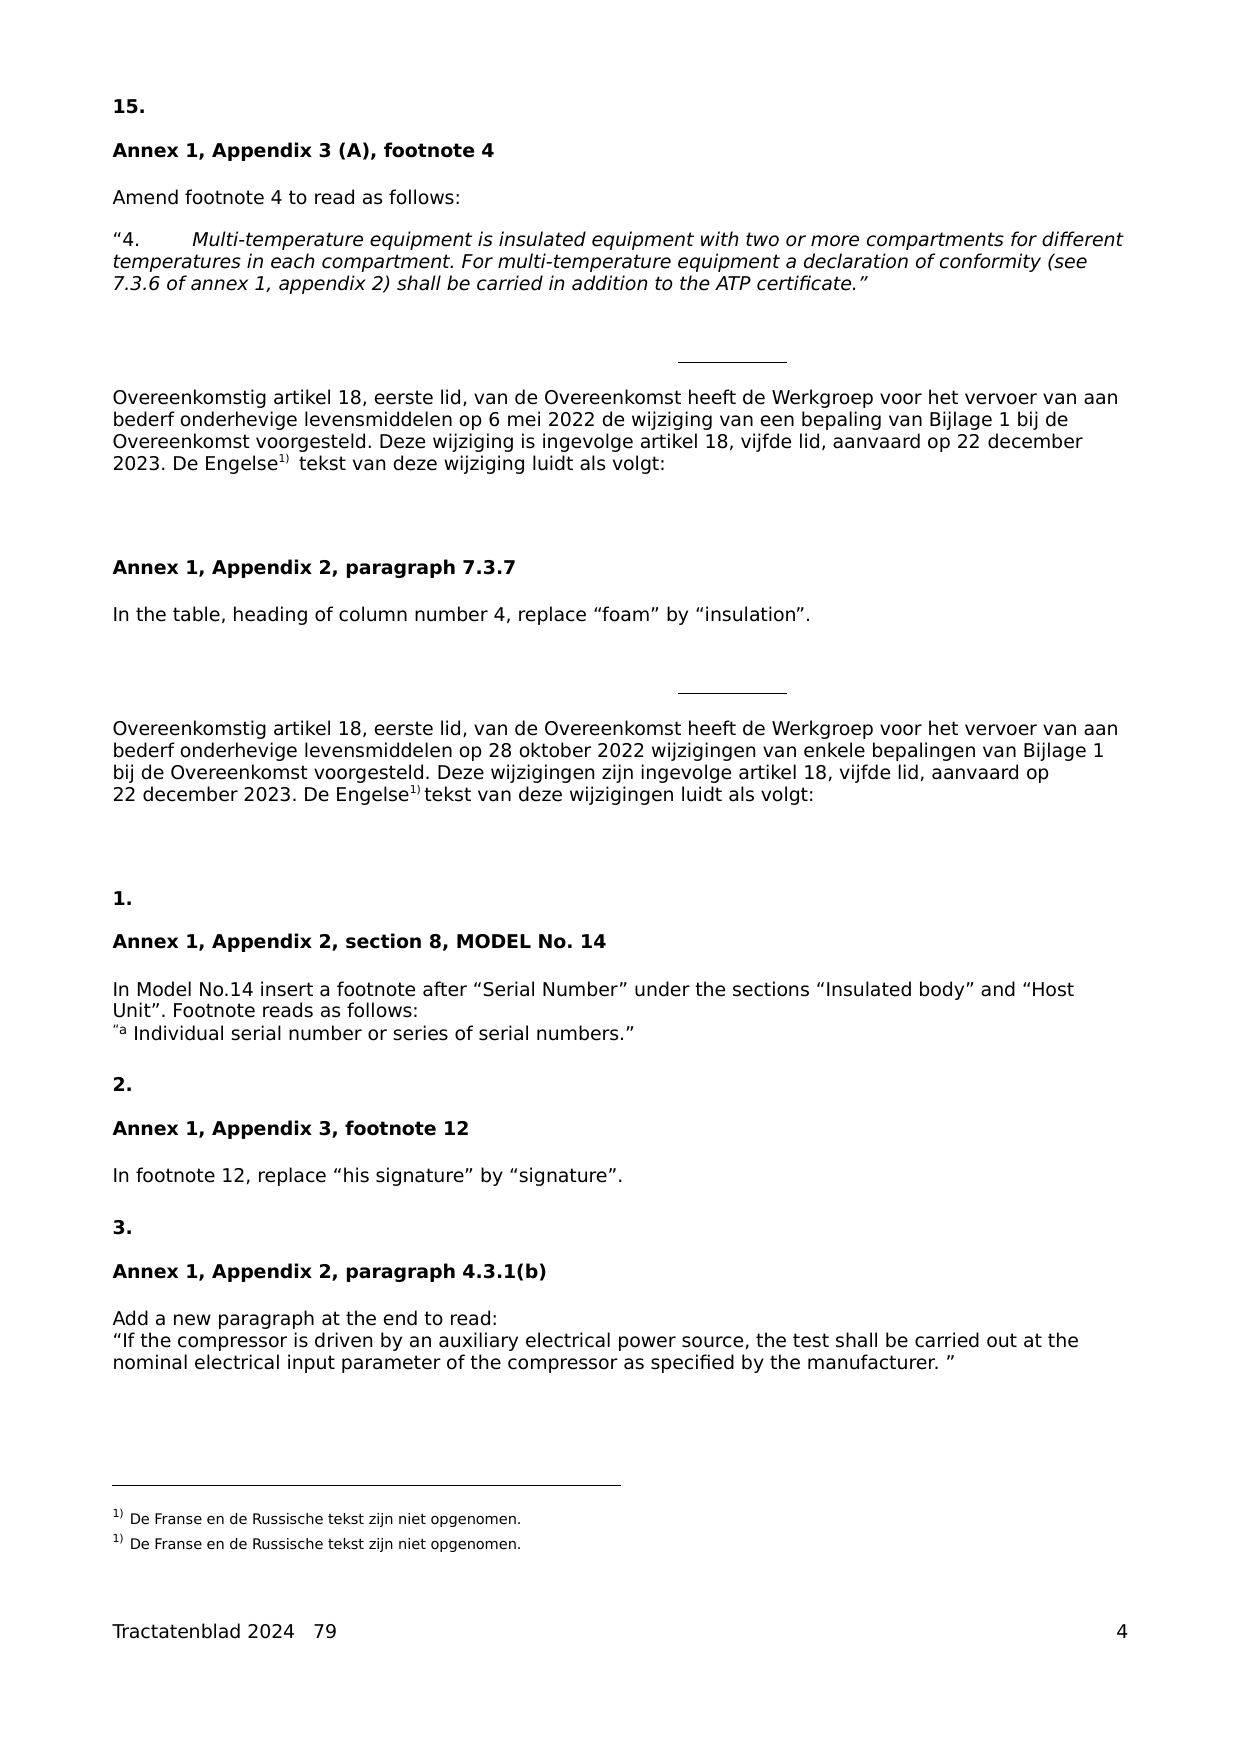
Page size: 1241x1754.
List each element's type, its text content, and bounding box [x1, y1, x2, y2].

text Add a new paragraph at the end to read: [112, 1308, 1128, 1330]
subtitle 2. Annex 1, Appendix 3, footnote 12 [112, 1074, 1128, 1140]
text De Franse en de Russische tekst zijn niet opgenomen. [112, 1507, 1128, 1529]
text “If the compressor is driven by an auxiliary electrical power source, the test shall be carried out at the nominal electrical input parameter of the compressor as specified by the manufacturer. ” [112, 1330, 1128, 1374]
text “a Individual serial number or series of serial numbers.” [112, 1022, 1128, 1044]
subtitle 1. Annex 1, Appendix 2, section 8, MODEL No. 14 [112, 887, 1128, 953]
text Overeenkomstig artikel 18, eerste lid, van de Overeenkomst heeft de Werkgroep voor het vervoer van aan bederf onderhevige levensmiddelen op 28 oktober 2022 wijzigingen van enkele bepalingen van Bijlage 1 bij de Overeenkomst voorgesteld. Deze wijzigingen zijn ingevolge artikel 18, vijfde lid, aanvaard op 22 december 2023. De Engelsetekst van deze wijzigingen luidt als volgt: [112, 718, 1128, 806]
subtitle 15. Annex 1, Appendix 3 (A), footnote 4 [112, 96, 1128, 162]
text Amend footnote 4 to read as follows: [112, 187, 1128, 209]
text De Franse en de Russische tekst zijn niet opgenomen. [112, 1532, 1128, 1554]
text Overeenkomstig artikel 18, eerste lid, van de Overeenkomst heeft de Werkgroep voor het vervoer van aan bederf onderhevige levensmiddelen op 6 mei 2022 de wijziging van een bepaling van Bijlage 1 bij de Overeenkomst voorgesteld. Deze wijziging is ingevolge artikel 18, vijfde lid, aanvaard op 22 december 2023. De Engelse tekst van deze wijziging luidt als volgt: [112, 387, 1128, 475]
text “4. Multi-temperature equipment is insulated equipment with two or more compartments for different temperatures in each compartment. For multi-temperature equipment a declaration of conformity (see 7.3.6 of annex 1, appendix 2) shall be carried in addition to the ATP certificate.” [112, 229, 1128, 295]
subtitle Annex 1, Appendix 2, paragraph 7.3.7 [112, 557, 1128, 579]
text In the table, heading of column number 4, replace “foam” by “insulation”. [112, 604, 1128, 626]
text In Model No.14 insert a footnote after “Serial Number” under the sections “Insulated body” and “Host Unit”. Footnote reads as follows: [112, 978, 1128, 1022]
subtitle 3. Annex 1, Appendix 2, paragraph 4.3.1(b) [112, 1217, 1128, 1283]
text In footnote 12, replace “his signature” by “signature”. [112, 1165, 1128, 1187]
